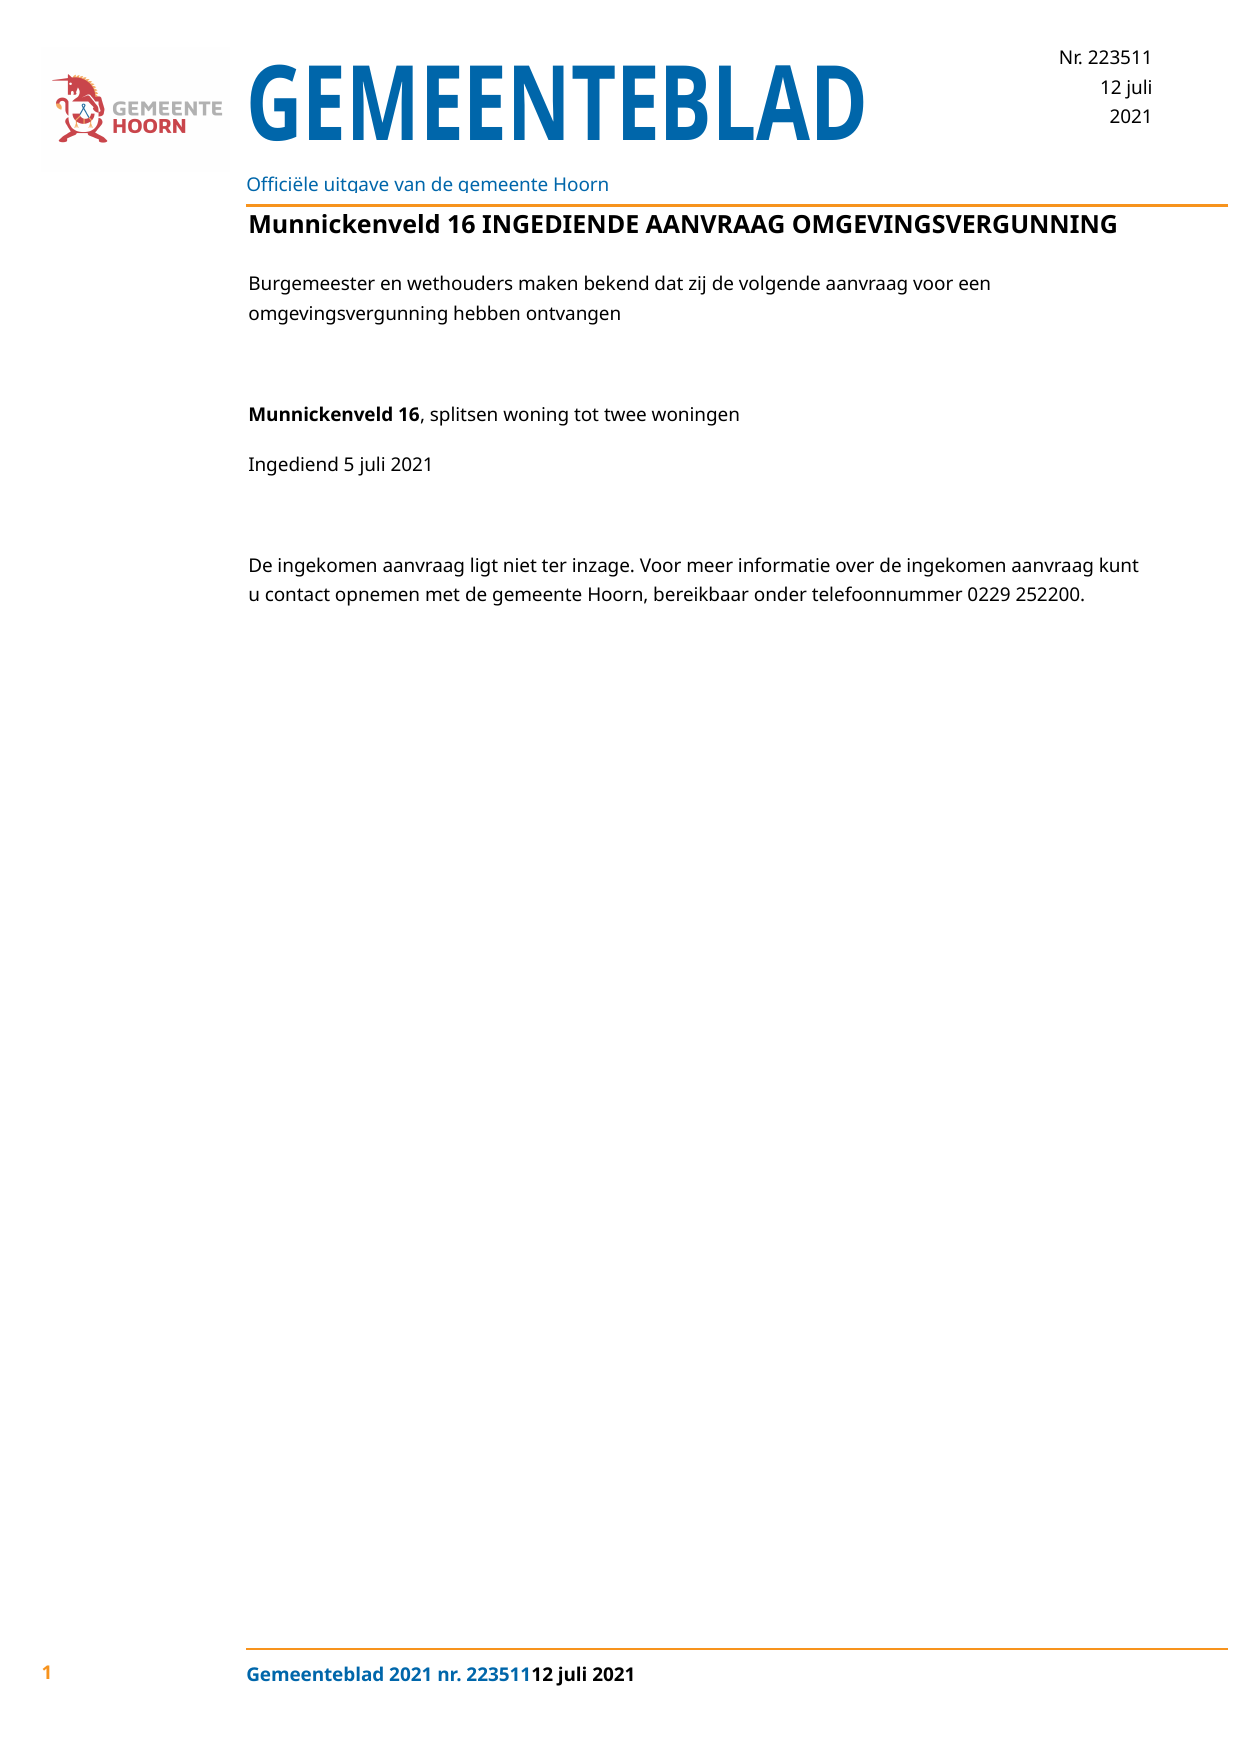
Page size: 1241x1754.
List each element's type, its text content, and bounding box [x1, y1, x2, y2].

text Munnickenveld 16, splitsen woning tot twee woningen [248, 401, 1152, 426]
text Burgemeester en wethouders maken bekend dat zij de volgende aanvraag voor een omgevingsvergunning hebben ontvangen [248, 270, 1152, 326]
text Ingediend 5 juli 2021 [248, 451, 1152, 477]
picture [41, 47, 231, 172]
text Munnickenveld 16 INGEDIENDE AANVRAAG OMGEVINGSVERGUNNING [248, 207, 1152, 241]
text De ingekomen aanvraag ligt niet ter inzage. Voor meer informatie over de ingekomen aanvraag kunt u contact opnemen met de gemeente Hoorn, bereikbaar onder telefoonnummer 0229 252200. [248, 552, 1152, 607]
